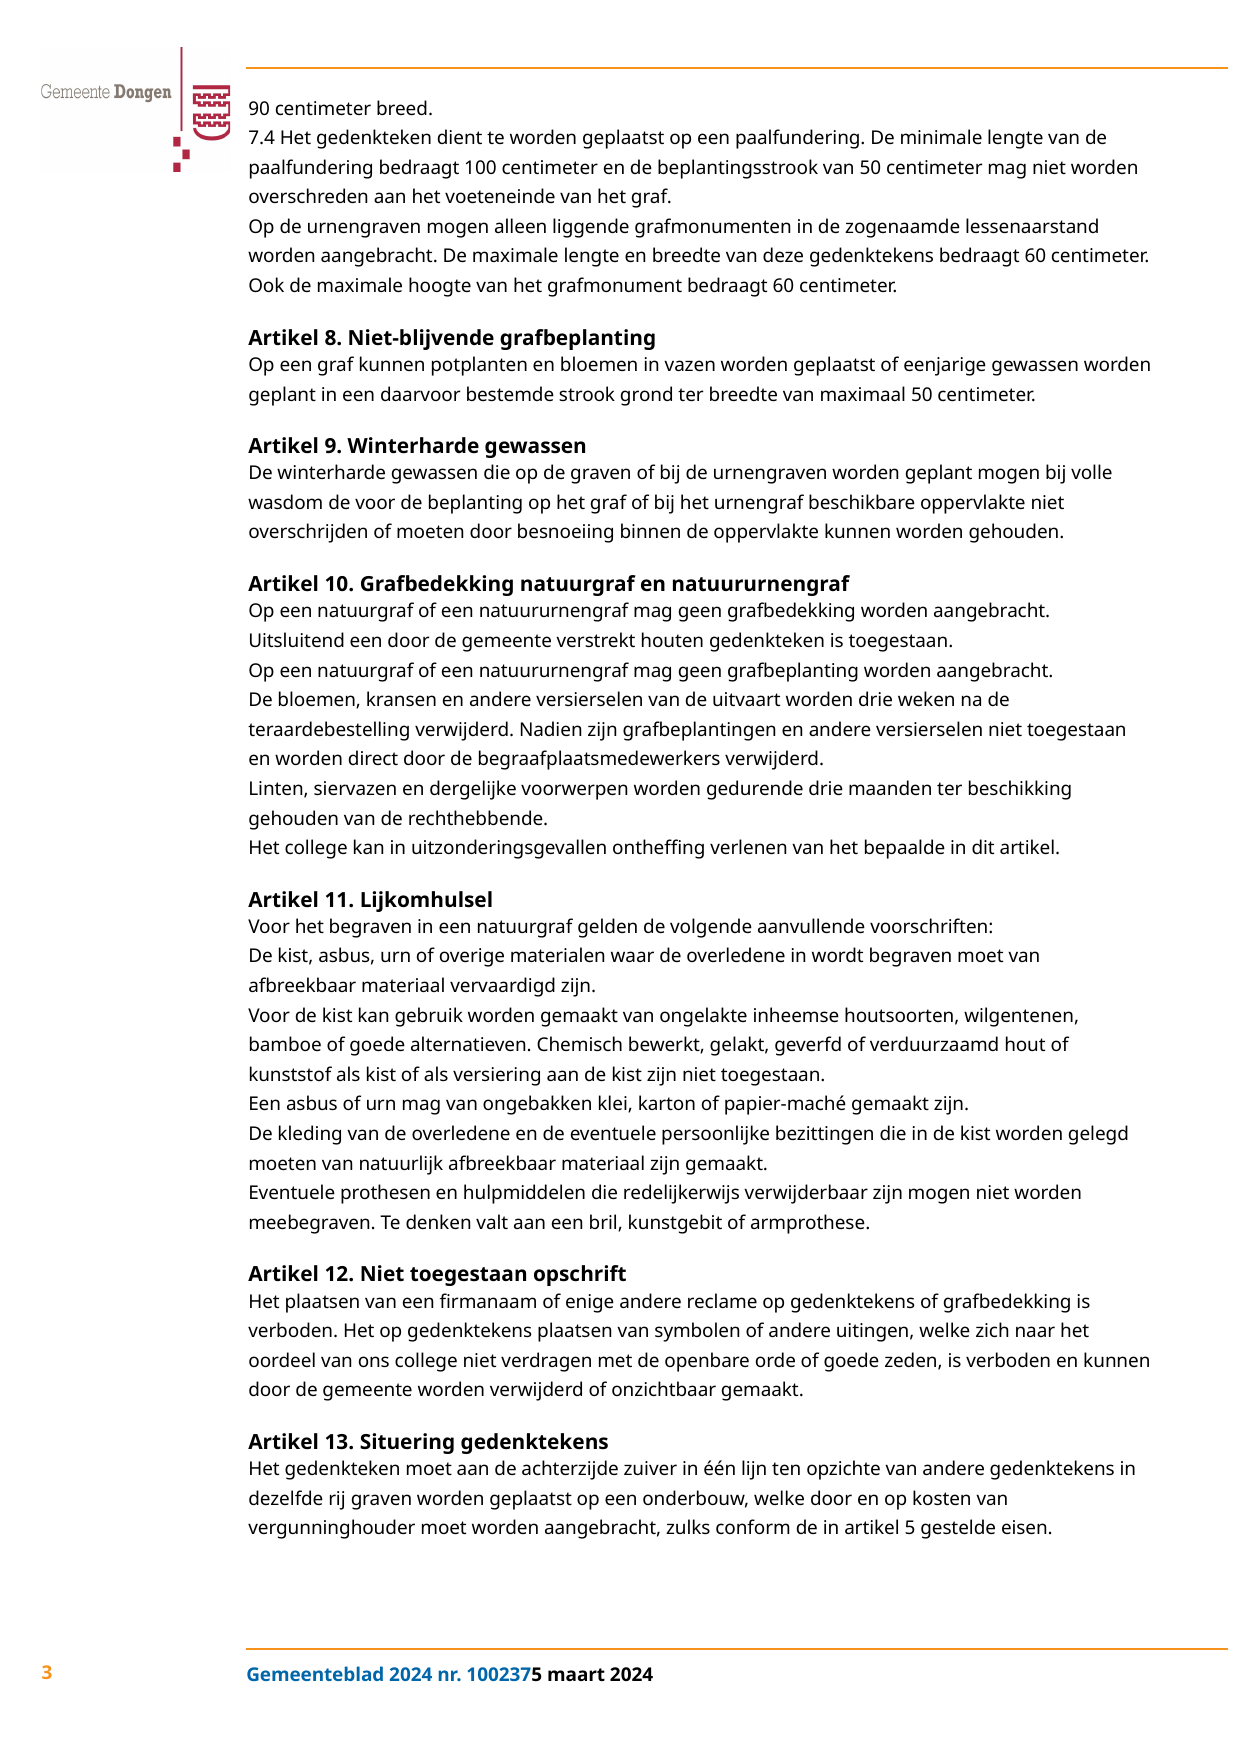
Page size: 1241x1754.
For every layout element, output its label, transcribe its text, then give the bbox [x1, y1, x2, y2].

text 7.4 Het gedenkteken dient te worden geplaatst op een paalfundering. De minimale lengte van de paalfundering bedraagt 100 centimeter en de beplantingsstrook van 50 centimeter mag niet worden overschreden aan het voeteneinde van het graf. [248, 124, 1152, 209]
text Artikel 13. Situering gedenktekens [248, 1427, 1152, 1455]
text Artikel 10. Grafbedekking natuurgraf en natuururnengraf [248, 569, 1152, 598]
text Voor de kist kan gebruik worden gemaakt van ongelakte inheemse houtsoorten, wilgentenen, bamboe of goede alternatieven. Chemisch bewerkt, gelakt, geverfd of verduurzaamd hout of kunststof als kist of als versiering aan de kist zijn niet toegestaan. [248, 1002, 1152, 1087]
text Op een natuurgraf of een natuururnengraf mag geen grafbeplanting worden aangebracht. [248, 657, 1152, 682]
text Eventuele prothesen en hulpmiddelen die redelijkerwijs verwijderbaar zijn mogen niet worden meebegraven. Te denken valt aan een bril, kunstgebit of armprothese. [248, 1179, 1152, 1235]
text Linten, siervazen en dergelijke voorwerpen worden gedurende drie maanden ter beschikking gehouden van de rechthebbende. [248, 775, 1152, 830]
text Het gedenkteken moet aan de achterzijde zuiver in één lijn ten opzichte van andere gedenktekens in dezelfde rij graven worden geplaatst op een onderbouw, welke door en op kosten van vergunninghouder moet worden aangebracht, zulks conform de in artikel 5 gestelde eisen. [248, 1455, 1152, 1540]
text Het plaatsen van een firmanaam of enige andere reclame op gedenktekens of grafbedekking is verboden. Het op gedenktekens plaatsen van symbolen of andere uitingen, welke zich naar het oordeel van ons college niet verdragen met de openbare orde of goede zeden, is verboden en kunnen door de gemeente worden verwijderd of onzichtbaar gemaakt. [248, 1288, 1152, 1402]
text Artikel 9. Winterharde gewassen [248, 431, 1152, 459]
text Voor het begraven in een natuurgraf gelden de volgende aanvullende voorschriften: [248, 913, 1152, 939]
text Een asbus of urn mag van ongebakken klei, karton of papier-maché gemaakt zijn. [248, 1091, 1152, 1116]
picture [41, 47, 231, 172]
text Op de urnengraven mogen alleen liggende grafmonumenten in de zogenaamde lessenaarstand worden aangebracht. De maximale lengte en breedte van deze gedenktekens bedraagt 60 centimeter. Ook de maximale hoogte van het grafmonument bedraagt 60 centimeter. [248, 213, 1152, 298]
text De kist, asbus, urn of overige materialen waar de overledene in wordt begraven moet van afbreekbaar materiaal vervaardigd zijn. [248, 943, 1152, 998]
text De kleding van de overledene en de eventuele persoonlijke bezittingen die in de kist worden gelegd moeten van natuurlijk afbreekbaar materiaal zijn gemaakt. [248, 1120, 1152, 1176]
text Artikel 11. Lijkomhulsel [248, 885, 1152, 913]
text Op een natuurgraf of een natuururnengraf mag geen grafbedekking worden aangebracht. Uitsluitend een door de gemeente verstrekt houten gedenkteken is toegestaan. [248, 598, 1152, 653]
text Artikel 12. Niet toegestaan opschrift [248, 1259, 1152, 1288]
text Het college kan in uitzonderingsgevallen ontheffing verlenen van het bepaalde in dit artikel. [248, 834, 1152, 860]
text De bloemen, kransen en andere versierselen van de uitvaart worden drie weken na de teraardebestelling verwijderd. Nadien zijn grafbeplantingen en andere versierselen niet toegestaan en worden direct door de begraafplaatsmedewerkers verwijderd. [248, 686, 1152, 771]
text Artikel 8. Niet-blijvende grafbeplanting [248, 323, 1152, 351]
text Op een graf kunnen potplanten en bloemen in vazen worden geplaatst of eenjarige gewassen worden geplant in een daarvoor bestemde strook grond ter breedte van maximaal 50 centimeter. [248, 351, 1152, 406]
text 90 centimeter breed. [248, 95, 1152, 121]
text De winterharde gewassen die op de graven of bij de urnengraven worden geplant mogen bij volle wasdom de voor de beplanting op het graf of bij het urnengraf beschikbare oppervlakte niet overschrijden of moeten door besnoeiing binnen de oppervlakte kunnen worden gehouden. [248, 459, 1152, 544]
